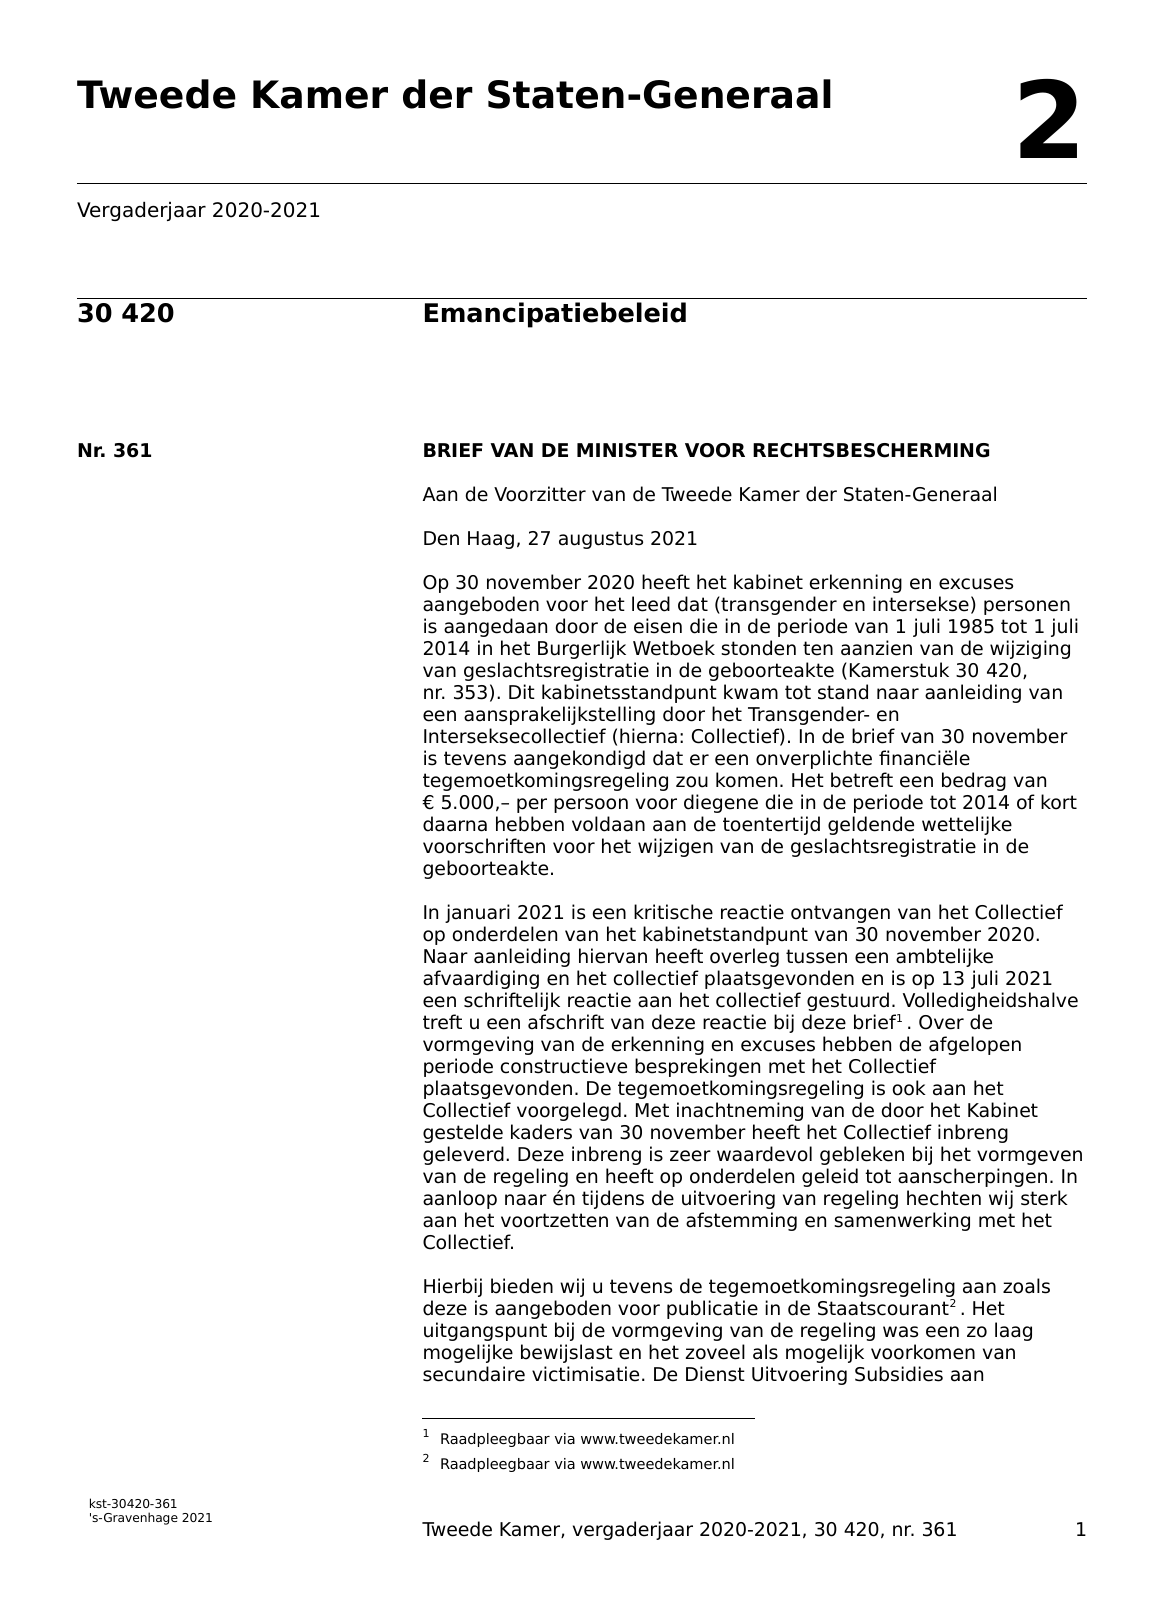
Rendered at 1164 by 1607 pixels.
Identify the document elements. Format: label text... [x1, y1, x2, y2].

text In januari 2021 is een kritische reactie ontvangen van het Collectief op onderdelen van het kabinetstandpunt van 30 november 2020. Naar aanleiding hiervan heeft overleg tussen een ambtelijke afvaardiging en het collectief plaatsgevonden en is op 13 juli 2021 een schriftelijk reactie aan het collectief gestuurd. Volledigheidshalve treft u een afschrift van deze reactie bij deze brief. Over de vormgeving van de erkenning en excuses hebben de afgelopen periode constructieve besprekingen met het Collectief plaatsgevonden. De tegemoetkomingsregeling is ook aan het Collectief voorgelegd. Met inachtneming van de door het Kabinet gestelde kaders van 30 november heeft het Collectief inbreng geleverd. Deze inbreng is zeer waardevol gebleken bij het vormgeven van de regeling en heeft op onderdelen geleid tot aanscherpingen. In aanloop naar én tijdens de uitvoering van regeling hechten wij sterk aan het voortzetten van de afstemming en samenwerking met het Collectief. [422, 902, 1087, 1254]
table_header Tweede Kamer der Staten-Generaal [77, 59, 886, 183]
text Raadpleegbaar via www.tweedekamer.nl [422, 1427, 1087, 1449]
table_cell Vergaderjaar 2020-2021 [77, 184, 1087, 298]
text Op 30 november 2020 heeft het kabinet erkenning en excuses aangeboden voor het leed dat (transgender en intersekse) personen is aangedaan door de eisen die in de periode van 1 juli 1985 tot 1 juli 2014 in het Burgerlijk Wetboek stonden ten aanzien van de wijziging van geslachtsregistratie in de geboorteakte (Kamerstuk 30 420, nr. 353). Dit kabinetsstandpunt kwam tot stand naar aanleiding van een aansprakelijkstelling door het Transgender- en Interseksecollectief (hierna: Collectief). In de brief van 30 november is tevens aangekondigd dat er een onverplichte financiële tegemoetkomingsregeling zou komen. Het betreft een bedrag van € 5.000,– per persoon voor diegene die in de periode tot 2014 of kort daarna hebben voldaan aan de toentertijd geldende wettelijke voorschriften voor het wijzigen van de geslachtsregistratie in de geboorteakte. [422, 572, 1087, 880]
subtitle 30 420 Emancipatiebeleid [77, 299, 1087, 329]
subtitle Nr. 361 BRIEF VAN DE MINISTER VOOR RECHTSBESCHERMING [77, 440, 1087, 462]
text kst-30420-361 [88, 1497, 323, 1511]
text Hierbij bieden wij u tevens de tegemoetkomingsregeling aan zoals deze is aangeboden voor publicatie in de Staatscourant. Het uitgangspunt bij de vormgeving van de regeling was een zo laag mogelijke bewijslast en het zoveel als mogelijk voorkomen van secundaire victimisatie. De Dienst Uitvoering Subsidies aan [422, 1276, 1087, 1386]
text 's-Gravenhage 2021 [88, 1511, 323, 1525]
text Den Haag, 27 augustus 2021 [422, 528, 1087, 550]
text Raadpleegbaar via www.tweedekamer.nl [422, 1452, 1087, 1474]
table_header 2 [886, 59, 1087, 183]
text Aan de Voorzitter van de Tweede Kamer der Staten-Generaal [422, 484, 1087, 506]
